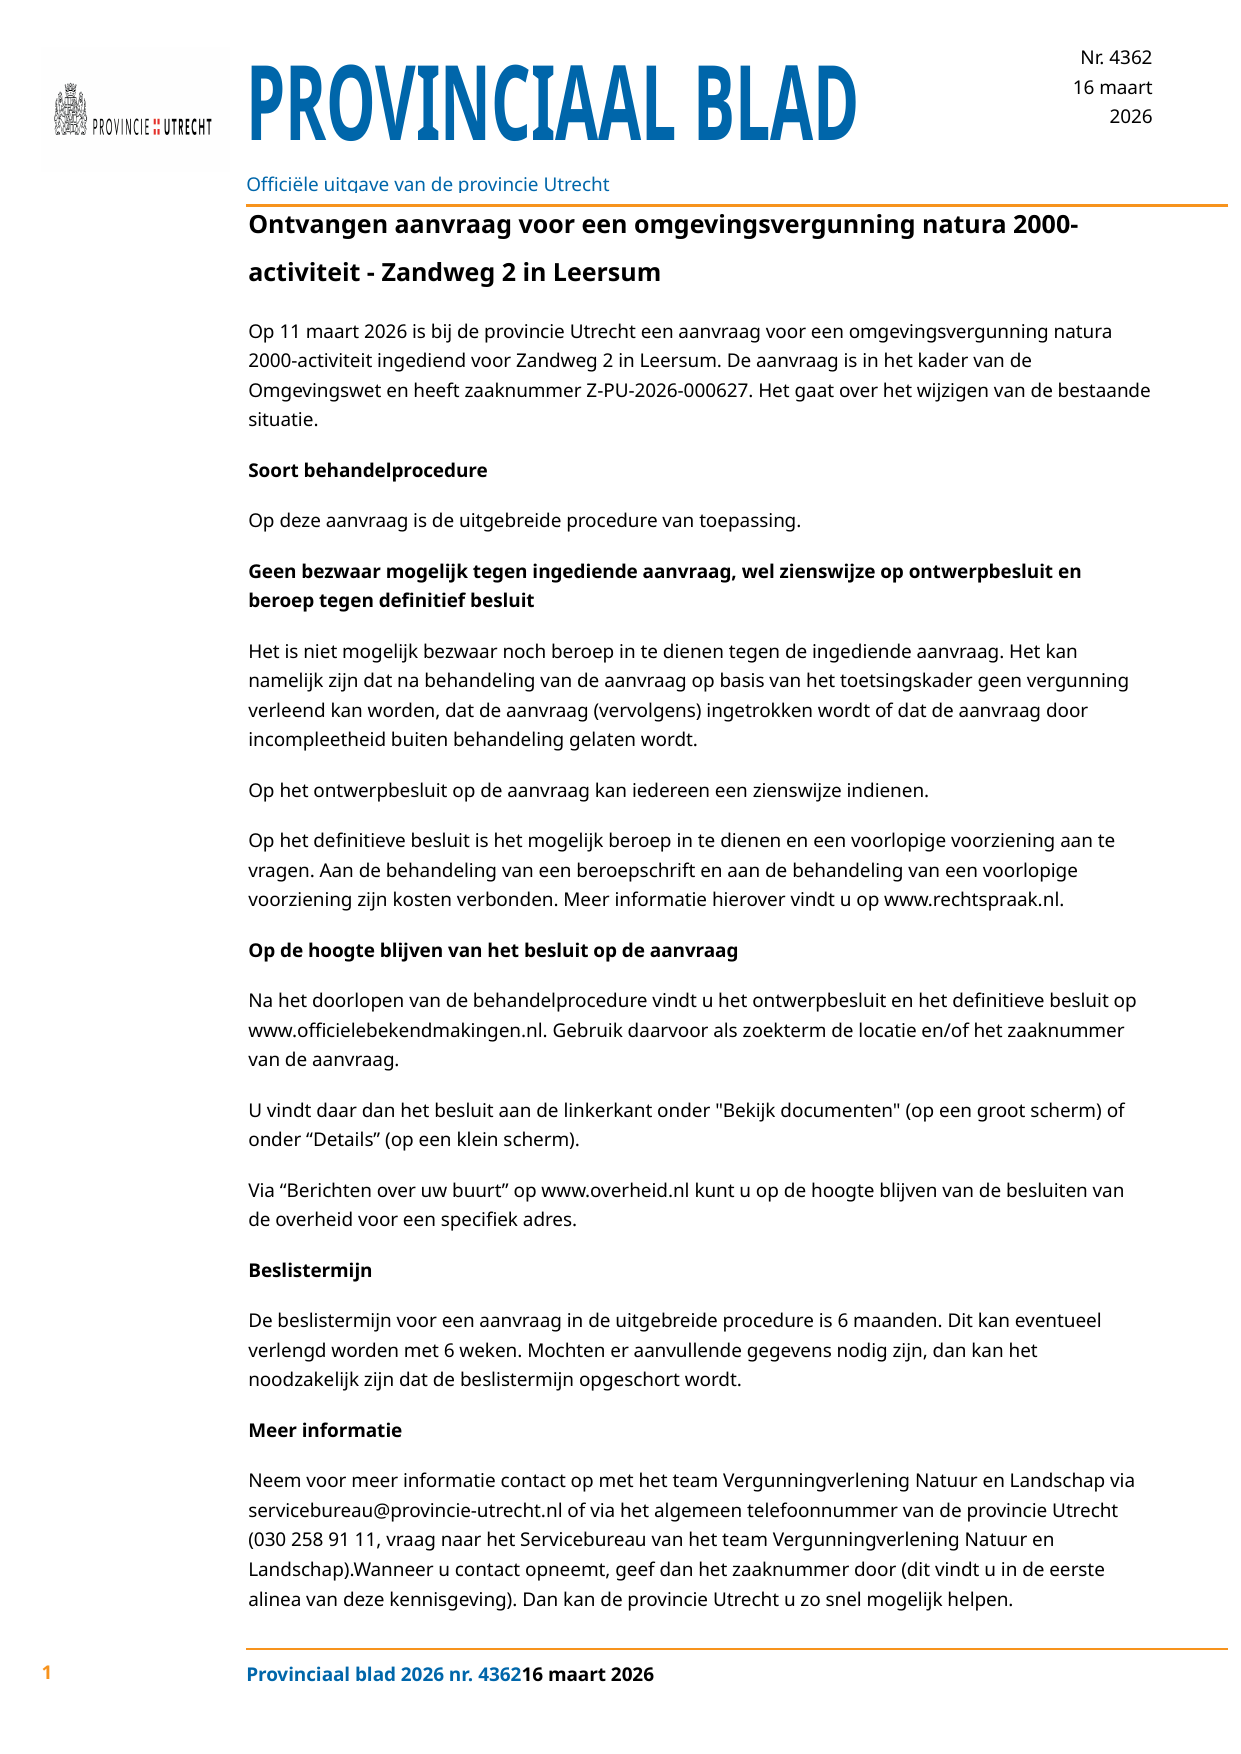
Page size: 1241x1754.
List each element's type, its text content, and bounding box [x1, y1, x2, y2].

text Meer informatie [248, 1417, 1152, 1443]
text Op het ontwerpbesluit op de aanvraag kan iedereen een zienswijze indienen. [248, 777, 1152, 803]
text Geen bezwaar mogelijk tegen ingediende aanvraag, wel zienswijze op ontwerpbesluit en beroep tegen definitief besluit [248, 558, 1152, 613]
text Op 11 maart 2026 is bij de provincie Utrecht een aanvraag voor een omgevingsvergunning natura 2000-activiteit ingediend voor Zandweg 2 in Leersum. De aanvraag is in het kader van de Omgevingswet en heeft zaaknummer Z-PU-2026-000627. Het gaat over het wijzigen van de bestaande situatie. [248, 318, 1152, 432]
text Na het doorlopen van de behandelprocedure vindt u het ontwerpbesluit en het definitieve besluit op www.officielebekendmakingen.nl. Gebruik daarvoor als zoekterm de locatie en/of het zaaknummer van de aanvraag. [248, 987, 1152, 1072]
text Het is niet mogelijk bezwaar noch beroep in te dienen tegen de ingediende aanvraag. Het kan namelijk zijn dat na behandeling van de aanvraag op basis van het toetsingskader geen vergunning verleend kan worden, dat de aanvraag (vervolgens) ingetrokken wordt of dat de aanvraag door incompleetheid buiten behandeling gelaten wordt. [248, 638, 1152, 752]
picture [41, 47, 231, 172]
text Ontvangen aanvraag voor een omgevingsvergunning natura 2000-activiteit - Zandweg 2 in Leersum [248, 207, 1152, 288]
text De beslistermijn voor een aanvraag in de uitgebreide procedure is 6 maanden. Dit kan eventueel verlengd worden met 6 weken. Mochten er aanvullende gegevens nodig zijn, dan kan het noodzakelijk zijn dat de beslistermijn opgeschort wordt. [248, 1307, 1152, 1392]
text Neem voor meer informatie contact op met het team Vergunningverlening Natuur en Landschap via servicebureau@provincie-utrecht.nl of via het algemeen telefoonnummer van de provincie Utrecht (030 258 91 11, vraag naar het Servicebureau van het team Vergunningverlening Natuur en Landschap).Wanneer u contact opneemt, geef dan het zaaknummer door (dit vindt u in de eerste alinea van deze kennisgeving). Dan kan de provincie Utrecht u zo snel mogelijk helpen. [248, 1467, 1152, 1612]
text Op de hoogte blijven van het besluit op de aanvraag [248, 937, 1152, 963]
text Via “Berichten over uw buurt” op www.overheid.nl kunt u op de hoogte blijven van de besluiten van de overheid voor een specifiek adres. [248, 1177, 1152, 1232]
text Soort behandelprocedure [248, 457, 1152, 483]
text Op het definitieve besluit is het mogelijk beroep in te dienen en een voorlopige voorziening aan te vragen. Aan de behandeling van een beroepschrift en aan de behandeling van een voorlopige voorziening zijn kosten verbonden. Meer informatie hierover vindt u op www.rechtspraak.nl. [248, 827, 1152, 912]
text Op deze aanvraag is de uitgebreide procedure van toepassing. [248, 507, 1152, 533]
text Beslistermijn [248, 1257, 1152, 1283]
text U vindt daar dan het besluit aan de linkerkant onder "Bekijk documenten" (op een groot scherm) of onder “Details” (op een klein scherm). [248, 1097, 1152, 1152]
